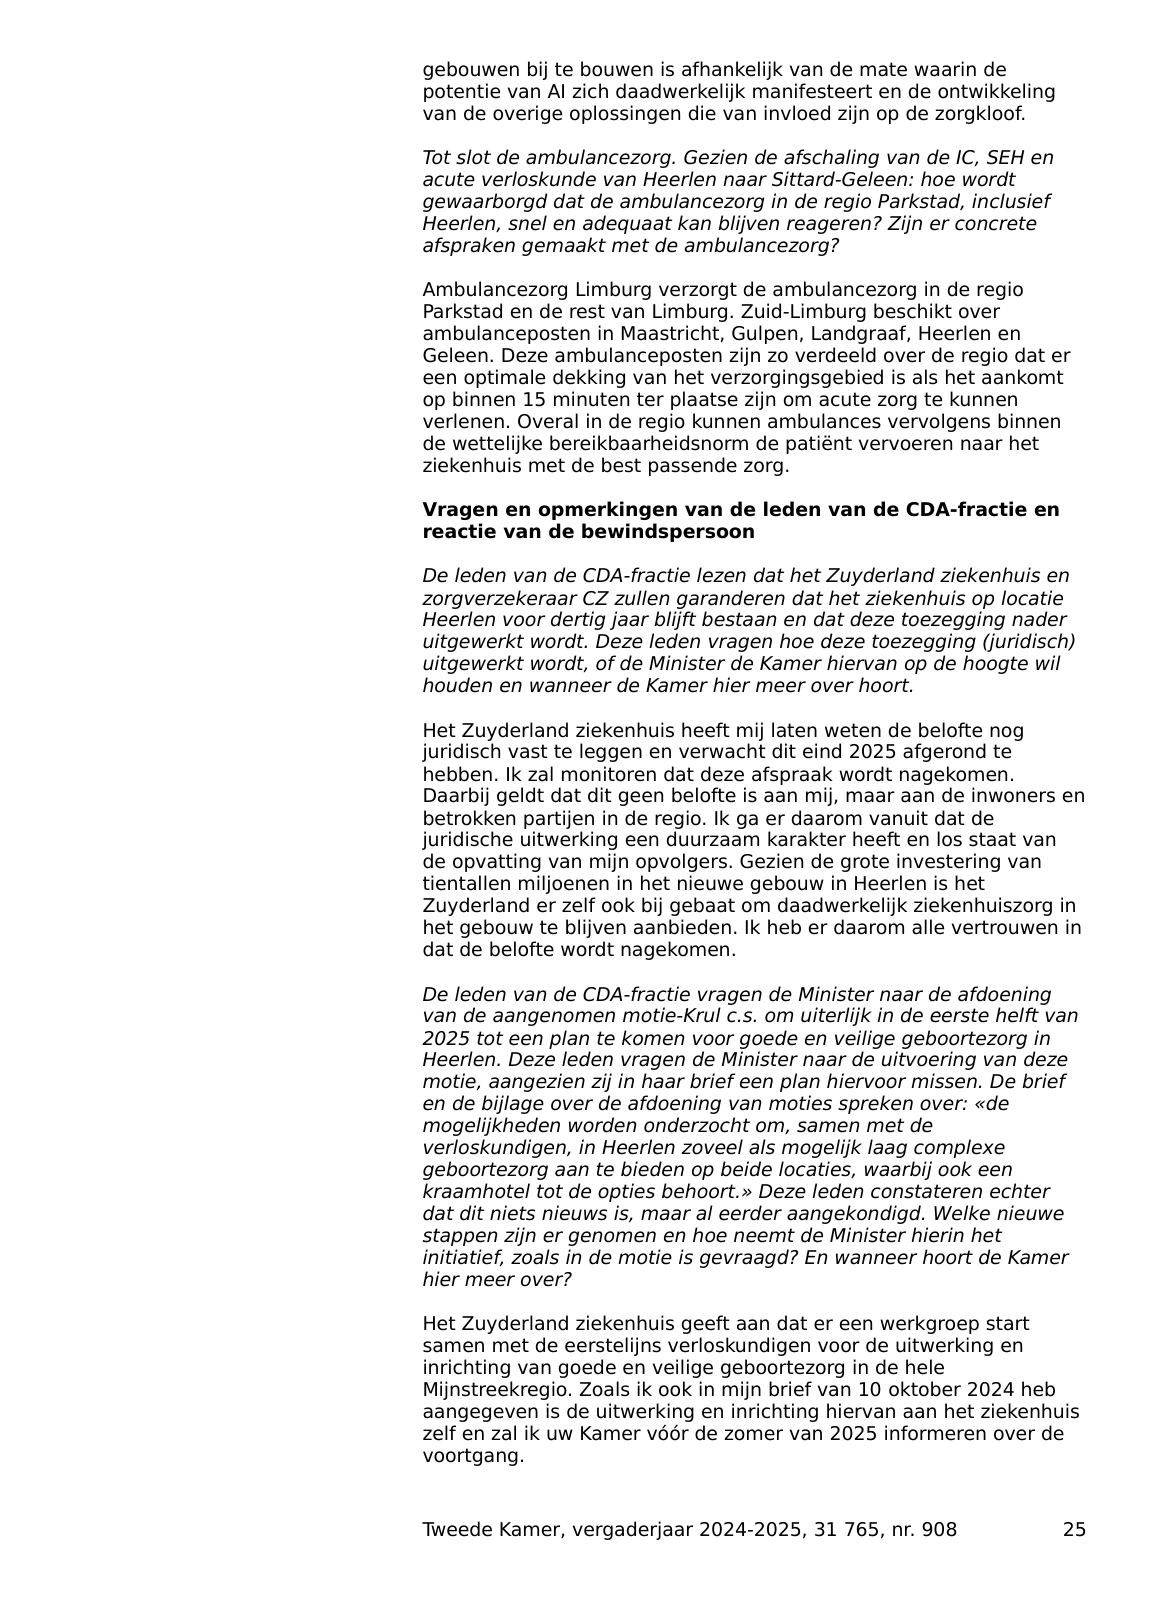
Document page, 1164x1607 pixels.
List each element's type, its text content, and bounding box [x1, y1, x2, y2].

text gebouwen bij te bouwen is afhankelijk van de mate waarin de potentie van AI zich daadwerkelijk manifesteert en de ontwikkeling van de overige oplossingen die van invloed zijn op de zorgkloof. [422, 59, 1087, 125]
text Het Zuyderland ziekenhuis heeft mij laten weten de belofte nog juridisch vast te leggen en verwacht dit eind 2025 afgerond te hebben. Ik zal monitoren dat deze afspraak wordt nagekomen. Daarbij geldt dat dit geen belofte is aan mij, maar aan de inwoners en betrokken partijen in de regio. Ik ga er daarom vanuit dat de juridische uitwerking een duurzaam karakter heeft en los staat van de opvatting van mijn opvolgers. Gezien de grote investering van tientallen miljoenen in het nieuwe gebouw in Heerlen is het Zuyderland er zelf ook bij gebaat om daadwerkelijk ziekenhuiszorg in het gebouw te blijven aanbieden. Ik heb er daarom alle vertrouwen in dat de belofte wordt nagekomen. [422, 719, 1087, 961]
text Tot slot de ambulancezorg. Gezien de afschaling van de IC, SEH en acute verloskunde van Heerlen naar Sittard-Geleen: hoe wordt gewaarborgd dat de ambulancezorg in de regio Parkstad, inclusief Heerlen, snel en adequaat kan blijven reageren? Zijn er concrete afspraken gemaakt met de ambulancezorg? [422, 147, 1087, 257]
text Ambulancezorg Limburg verzorgt de ambulancezorg in de regio Parkstad en de rest van Limburg. Zuid-Limburg beschikt over ambulanceposten in Maastricht, Gulpen, Landgraaf, Heerlen en Geleen. Deze ambulanceposten zijn zo verdeeld over de regio dat er een optimale dekking van het verzorgingsgebied is als het aankomt op binnen 15 minuten ter plaatse zijn om acute zorg te kunnen verlenen. Overal in de regio kunnen ambulances vervolgens binnen de wettelijke bereikbaarheidsnorm de patiënt vervoeren naar het ziekenhuis met de best passende zorg. [422, 279, 1087, 477]
subtitle Vragen en opmerkingen van de leden van de CDA-fractie en reactie van de bewindspersoon [422, 499, 1087, 543]
text De leden van de CDA-fractie lezen dat het Zuyderland ziekenhuis en zorgverzekeraar CZ zullen garanderen dat het ziekenhuis op locatie Heerlen voor dertig jaar blijft bestaan en dat deze toezegging nader uitgewerkt wordt. Deze leden vragen hoe deze toezegging (juridisch) uitgewerkt wordt, of de Minister de Kamer hiervan op de hoogte wil houden en wanneer de Kamer hier meer over hoort. [422, 565, 1087, 697]
text De leden van de CDA-fractie vragen de Minister naar de afdoening van de aangenomen motie-Krul c.s. om uiterlijk in de eerste helft van 2025 tot een plan te komen voor goede en veilige geboortezorg in Heerlen. Deze leden vragen de Minister naar de uitvoering van deze motie, aangezien zij in haar brief een plan hiervoor missen. De brief en de bijlage over de afdoening van moties spreken over: «de mogelijkheden worden onderzocht om, samen met de verloskundigen, in Heerlen zoveel als mogelijk laag complexe geboortezorg aan te bieden op beide locaties, waarbij ook een kraamhotel tot de opties behoort.» Deze leden constateren echter dat dit niets nieuws is, maar al eerder aangekondigd. Welke nieuwe stappen zijn er genomen en hoe neemt de Minister hierin het initiatief, zoals in de motie is gevraagd? En wanneer hoort de Kamer hier meer over? [422, 983, 1087, 1291]
text Het Zuyderland ziekenhuis geeft aan dat er een werkgroep start samen met de eerstelijns verloskundigen voor de uitwerking en inrichting van goede en veilige geboortezorg in de hele Mijnstreekregio. Zoals ik ook in mijn brief van 10 oktober 2024 heb aangegeven is de uitwerking en inrichting hiervan aan het ziekenhuis zelf en zal ik uw Kamer vóór de zomer van 2025 informeren over de voortgang. [422, 1313, 1087, 1467]
